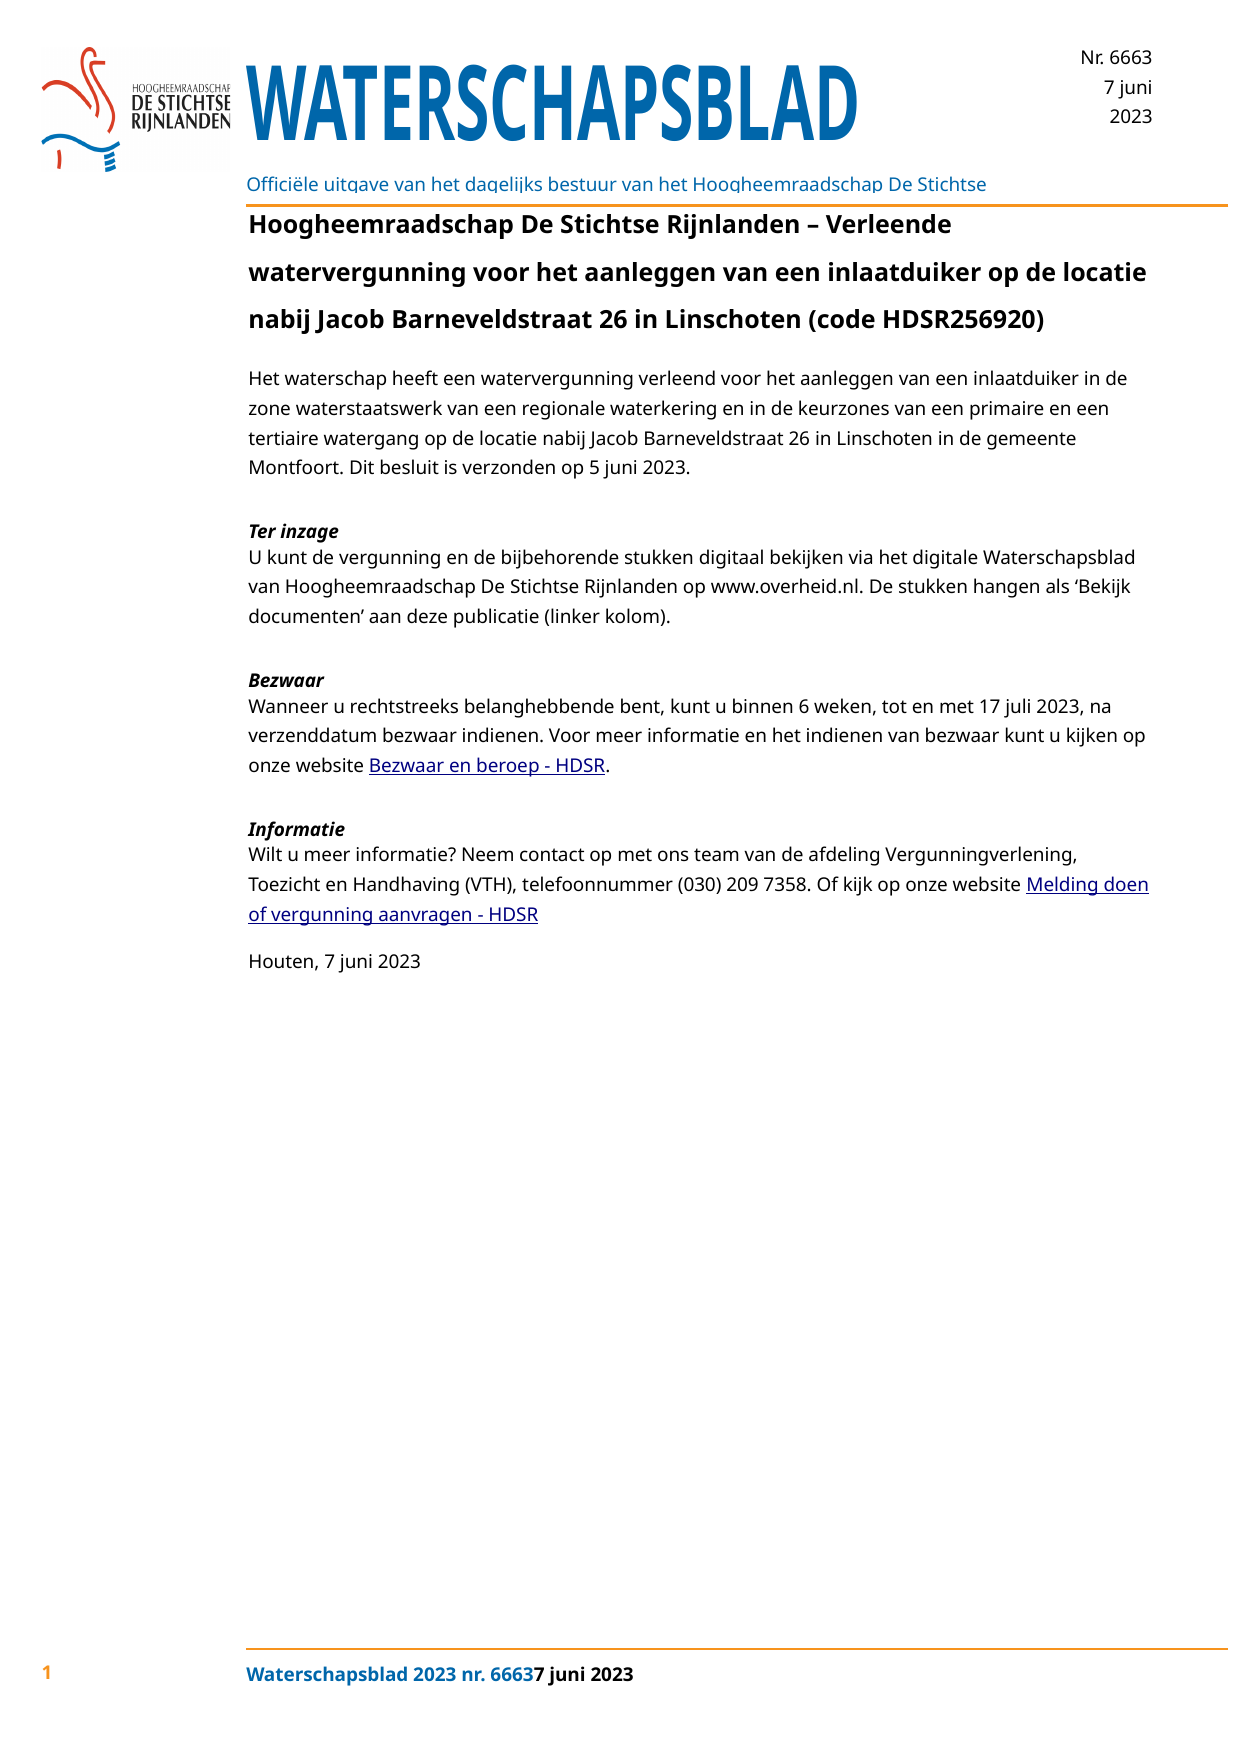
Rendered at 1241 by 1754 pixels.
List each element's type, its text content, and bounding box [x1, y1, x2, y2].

text Wanneer u rechtstreeks belanghebbende bent, kunt u binnen 6 weken, tot en met 17 juli 2023, na verzenddatum bezwaar indienen. Voor meer informatie en het indienen van bezwaar kunt u kijken op onze website Bezwaar en beroep - HDSR. [248, 693, 1152, 778]
text U kunt de vergunning en de bijbehorende stukken digitaal bekijken via het digitale Waterschapsblad van Hoogheemraadschap De Stichtse Rijnlanden op www.overheid.nl. De stukken hangen als ‘Bekijk documenten’ aan deze publicatie (linker kolom). [248, 544, 1152, 629]
text Houten, 7 juni 2023 [248, 949, 1152, 974]
text Bezwaar [248, 667, 1152, 693]
text Informatie [248, 816, 1152, 842]
text Ter inzage [248, 518, 1152, 544]
text Het waterschap heeft een watervergunning verleend voor het aanleggen van een inlaatduiker in de zone waterstaatswerk van een regionale waterkering en in de keurzones van een primaire en een tertiaire watergang op de locatie nabij Jacob Barneveldstraat 26 in Linschoten in de gemeente Montfoort. Dit besluit is verzonden op 5 juni 2023. [248, 366, 1152, 480]
text Hoogheemraadschap De Stichtse Rijnlanden – Verleende watervergunning voor het aanleggen van een inlaatduiker op de locatie nabij Jacob Barneveldstraat 26 in Linschoten (code HDSR256920) [248, 207, 1152, 336]
picture [41, 47, 231, 172]
text Wilt u meer informatie? Neem contact op met ons team van de afdeling Vergunningverlening, Toezicht en Handhaving (VTH), telefoonnummer (030) 209 7358. Of kijk op onze website Melding doen of vergunning aanvragen - HDSR [248, 842, 1152, 927]
